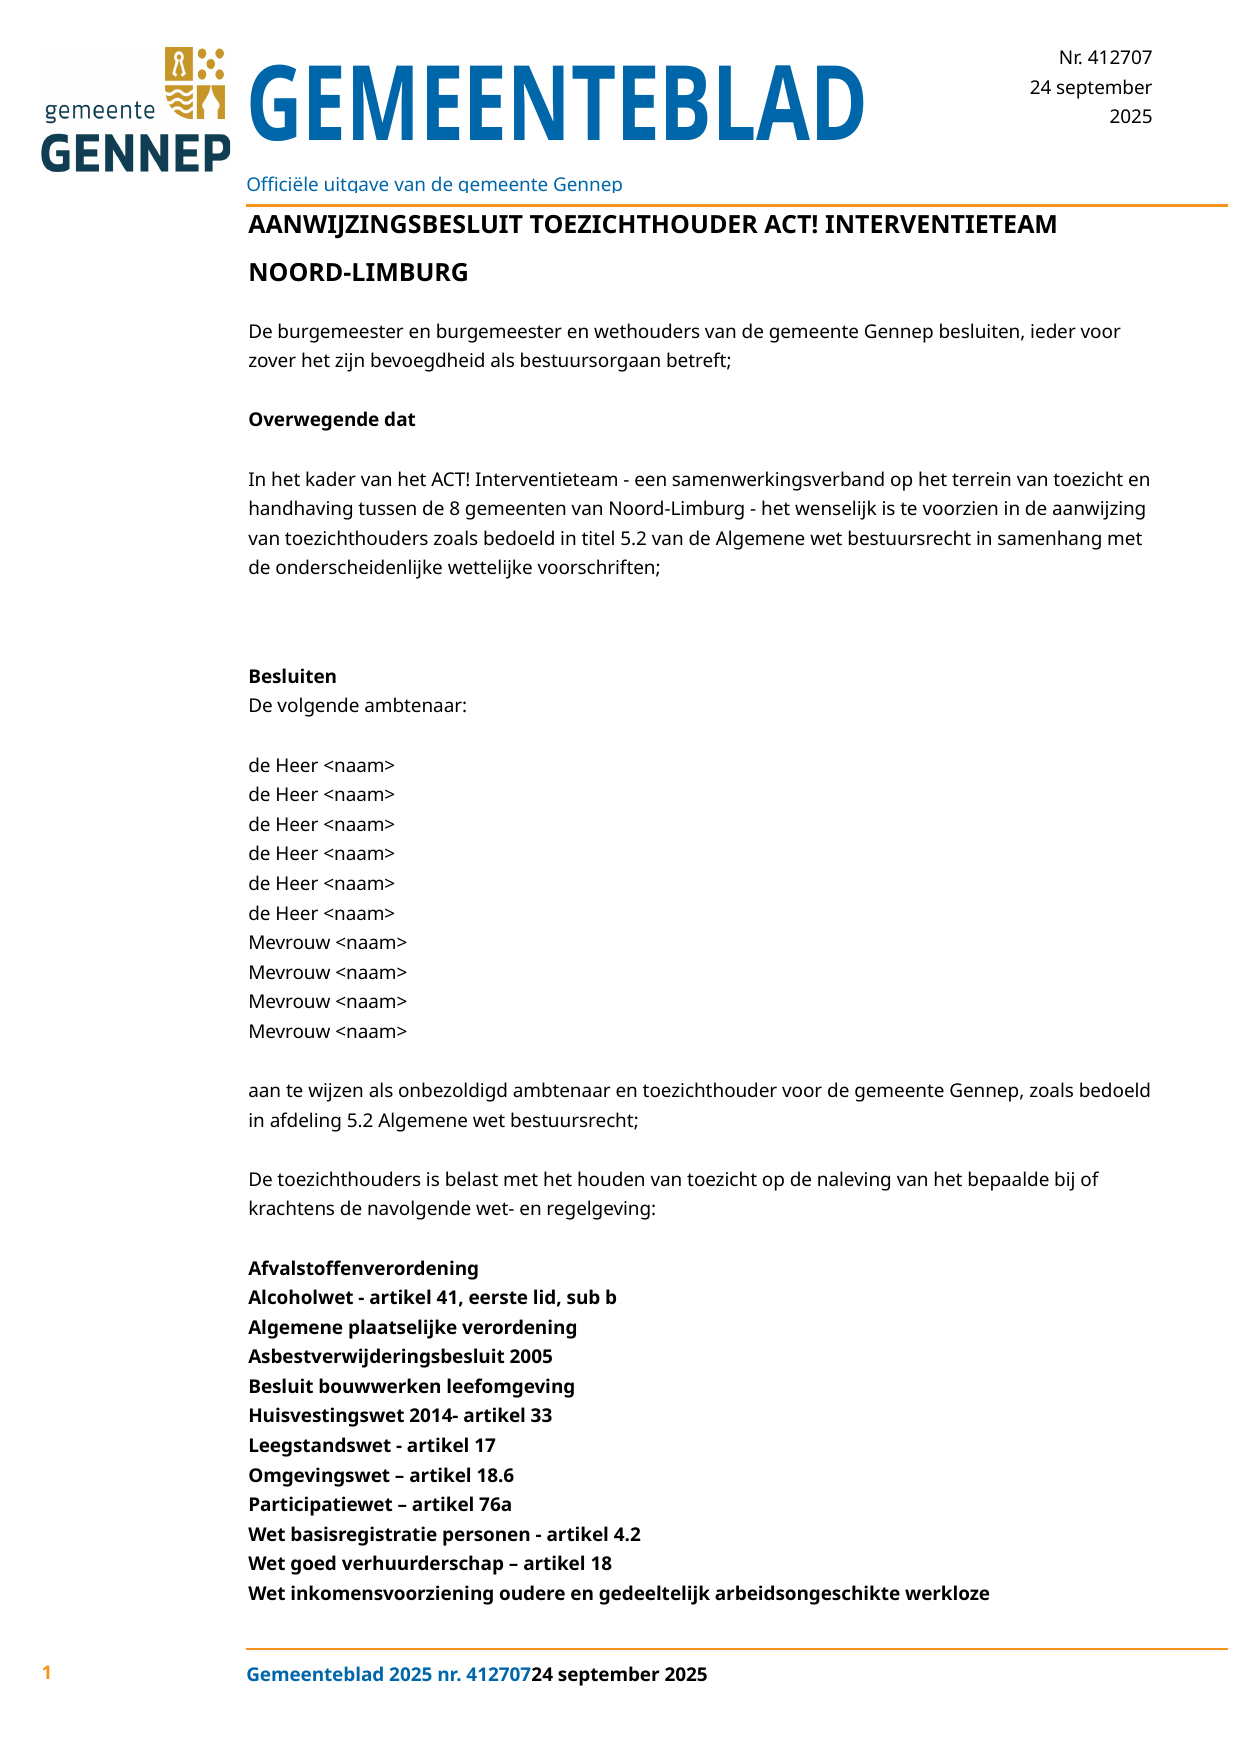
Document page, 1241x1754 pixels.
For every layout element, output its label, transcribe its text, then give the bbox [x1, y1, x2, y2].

text de Heer <naam> [248, 811, 1152, 837]
text Besluit bouwwerken leefomgeving [248, 1373, 1152, 1399]
text Mevrouw <naam> [248, 1018, 1152, 1044]
text de Heer <naam> [248, 841, 1152, 866]
text de Heer <naam> [248, 900, 1152, 925]
text aan te wijzen als onbezoldigd ambtenaar en toezichthouder voor de gemeente Gennep, zoals bedoeld in afdeling 5.2 Algemene wet bestuursrecht; [248, 1077, 1152, 1132]
text Wet goed verhuurderschap – artikel 18 [248, 1551, 1152, 1576]
text De volgende ambtenaar: [248, 693, 1152, 718]
text Wet inkomensvoorziening oudere en gedeeltelijk arbeidsongeschikte werkloze [248, 1580, 1152, 1606]
text Mevrouw <naam> [248, 959, 1152, 984]
text Huisvestingswet 2014- artikel 33 [248, 1403, 1152, 1428]
text Asbestverwijderingsbesluit 2005 [248, 1343, 1152, 1369]
text Algemene plaatselijke verordening [248, 1314, 1152, 1339]
text De burgemeester en burgemeester en wethouders van de gemeente Gennep besluiten, ieder voor zover het zijn bevoegdheid als bestuursorgaan betreft; [248, 318, 1152, 373]
text Mevrouw <naam> [248, 988, 1152, 1014]
text de Heer <naam> [248, 752, 1152, 777]
text de Heer <naam> [248, 870, 1152, 896]
text In het kader van het ACT! Interventieteam - een samenwerkingsverband op het terrein van toezicht en handhaving tussen de 8 gemeenten van Noord-Limburg - het wenselijk is te voorzien in de aanwijzing van toezichthouders zoals bedoeld in titel 5.2 van de Algemene wet bestuursrecht in samenhang met de onderscheidenlijke wettelijke voorschriften; [248, 466, 1152, 580]
text Leegstandswet - artikel 17 [248, 1432, 1152, 1458]
text Mevrouw <naam> [248, 929, 1152, 955]
text Afvalstoffenverordening [248, 1255, 1152, 1280]
text AANWIJZINGSBESLUIT TOEZICHTHOUDER ACT! INTERVENTIETEAM NOORD-LIMBURG [248, 207, 1152, 288]
text Overwegende dat [248, 407, 1152, 432]
text Participatiewet – artikel 76a [248, 1491, 1152, 1517]
text Omgevingswet – artikel 18.6 [248, 1462, 1152, 1487]
text Alcoholwet - artikel 41, eerste lid, sub b [248, 1284, 1152, 1310]
text Wet basisregistratie personen - artikel 4.2 [248, 1521, 1152, 1547]
text Besluiten [248, 663, 1152, 689]
text De toezichthouders is belast met het houden van toezicht op de naleving van het bepaalde bij of krachtens de navolgende wet- en regelgeving: [248, 1166, 1152, 1221]
text de Heer <naam> [248, 781, 1152, 807]
picture [41, 47, 231, 172]
